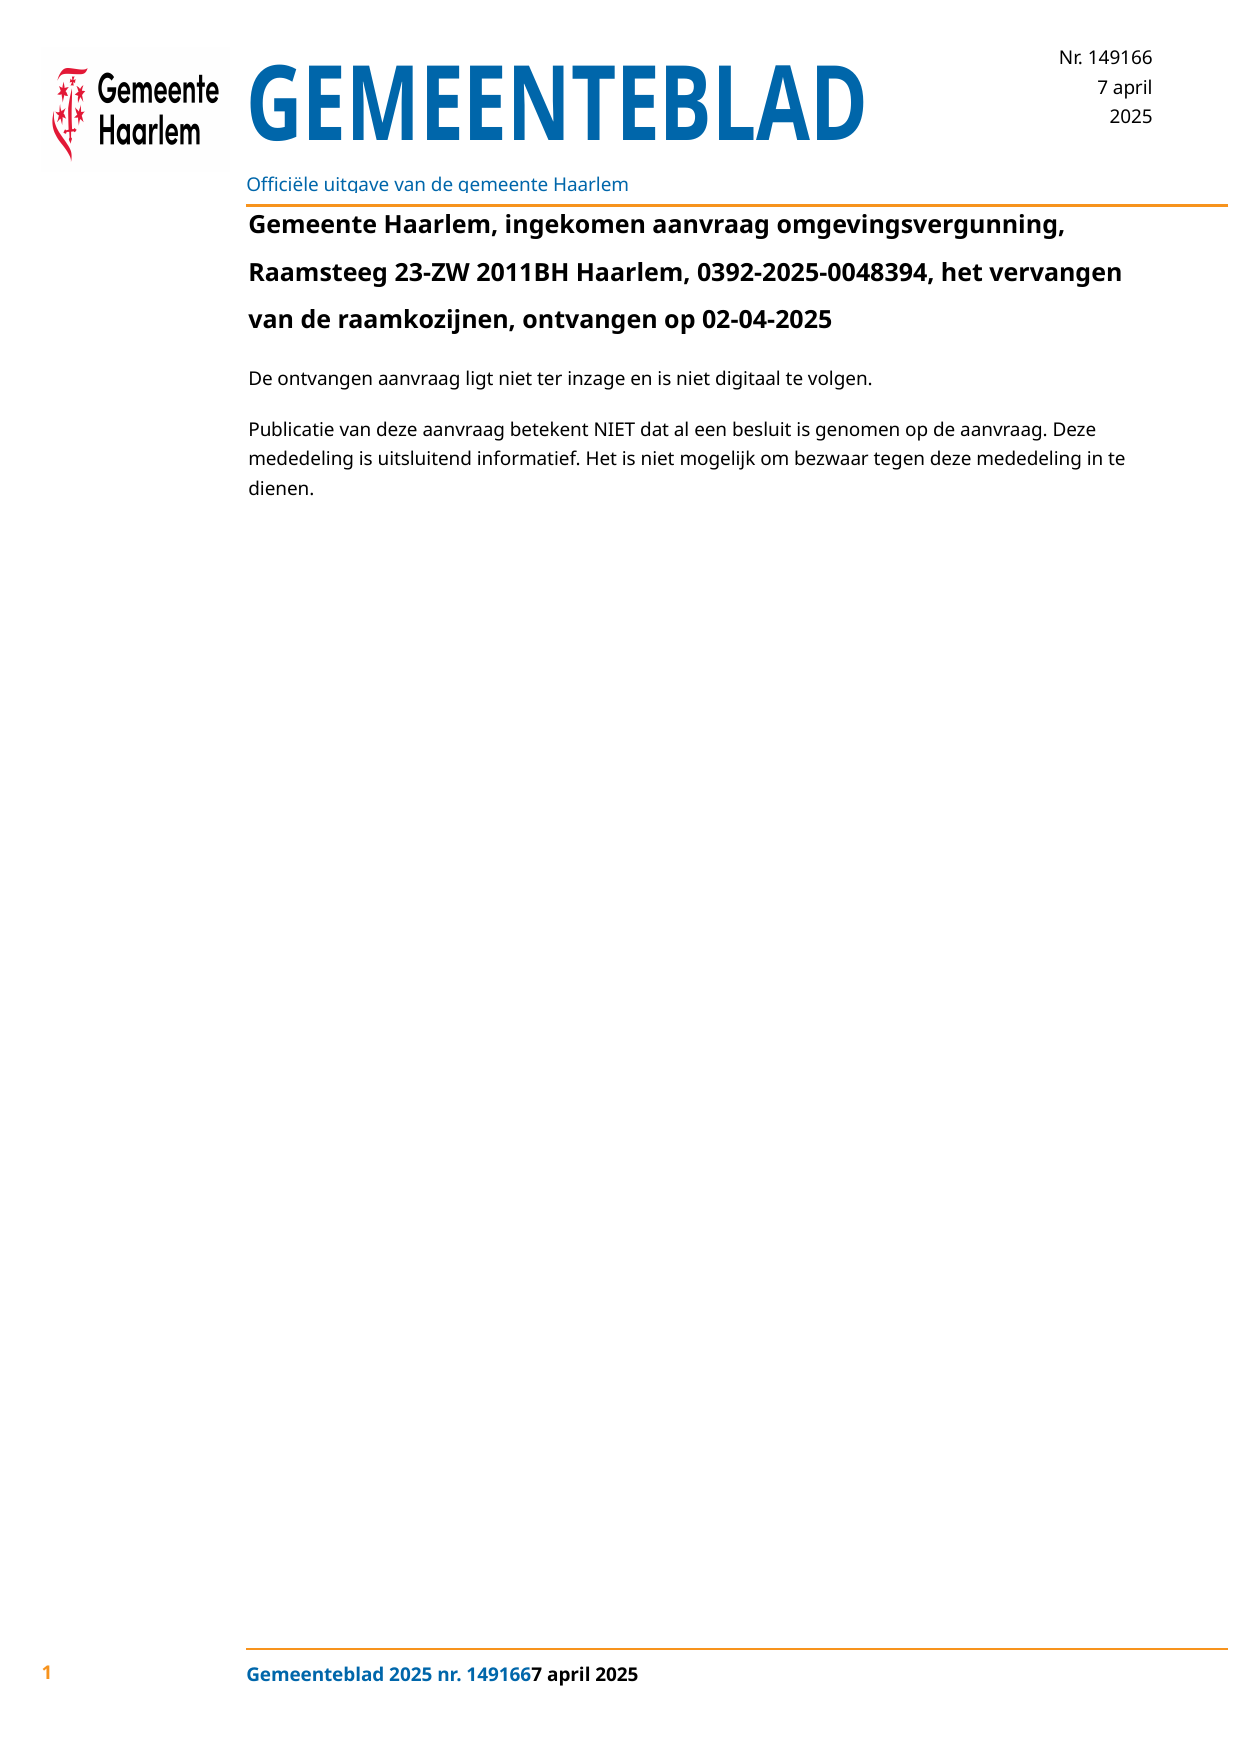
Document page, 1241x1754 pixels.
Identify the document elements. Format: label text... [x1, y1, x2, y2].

text De ontvangen aanvraag ligt niet ter inzage en is niet digitaal te volgen. [248, 366, 1152, 391]
text Gemeente Haarlem, ingekomen aanvraag omgevingsvergunning, Raamsteeg 23-ZW 2011BH Haarlem, 0392-2025-0048394, het vervangen van de raamkozijnen, ontvangen op 02-04-2025 [248, 207, 1152, 336]
picture [41, 47, 231, 172]
text Publicatie van deze aanvraag betekent NIET dat al een besluit is genomen op de aanvraag. Deze mededeling is uitsluitend informatief. Het is niet mogelijk om bezwaar tegen deze mededeling in te dienen. [248, 416, 1152, 501]
